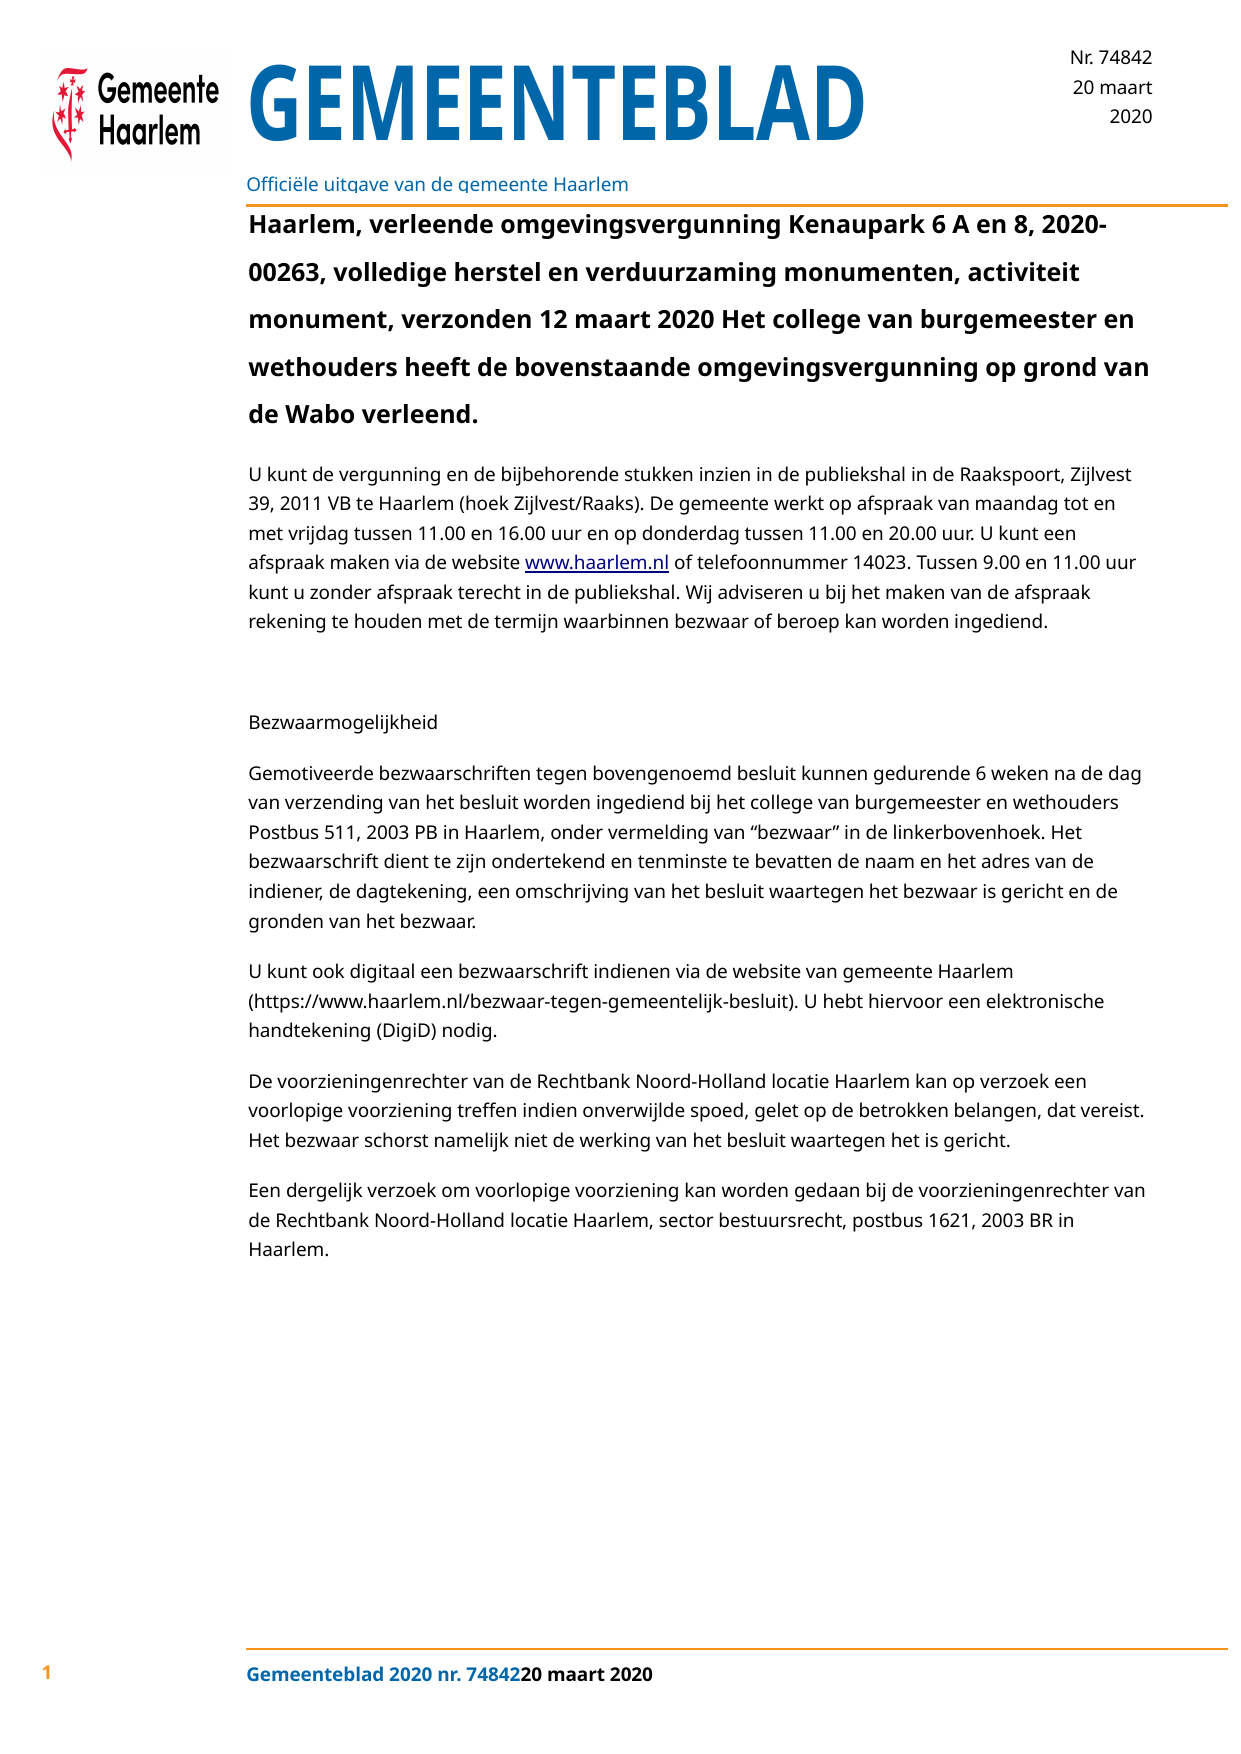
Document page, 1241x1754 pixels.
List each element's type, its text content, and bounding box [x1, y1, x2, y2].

picture [41, 47, 231, 172]
text Haarlem, verleende omgevingsvergunning Kenaupark 6 A en 8, 2020-00263, volledige herstel en verduurzaming monumenten, activiteit monument, verzonden 12 maart 2020 Het college van burgemeester en wethouders heeft de bovenstaande omgevingsvergunning op grond van de Wabo verleend. [248, 207, 1152, 431]
text De voorzieningenrechter van de Rechtbank Noord-Holland locatie Haarlem kan op verzoek een voorlopige voorziening treffen indien onverwijlde spoed, gelet op de betrokken belangen, dat vereist. Het bezwaar schorst namelijk niet de werking van het besluit waartegen het is gericht. [248, 1068, 1152, 1153]
text Gemotiveerde bezwaarschriften tegen bovengenoemd besluit kunnen gedurende 6 weken na de dag van verzending van het besluit worden ingediend bij het college van burgemeester en wethouders Postbus 511, 2003 PB in Haarlem, onder vermelding van “bezwaar” in de linkerbovenhoek. Het bezwaarschrift dient te zijn ondertekend en tenminste te bevatten de naam en het adres van de indiener, de dagtekening, een omschrijving van het besluit waartegen het bezwaar is gericht en de gronden van het bezwaar. [248, 760, 1152, 933]
text U kunt de vergunning en de bijbehorende stukken inzien in de publiekshal in de Raakspoort, Zijlvest 39, 2011 VB te Haarlem (hoek Zijlvest/Raaks). De gemeente werkt op afspraak van maandag tot en met vrijdag tussen 11.00 en 16.00 uur en op donderdag tussen 11.00 en 20.00 uur. U kunt een afspraak maken via de website www.haarlem.nl of telefoonnummer 14023. Tussen 9.00 en 11.00 uur kunt u zonder afspraak terecht in de publiekshal. Wij adviseren u bij het maken van de afspraak rekening te houden met de termijn waarbinnen bezwaar of beroep kan worden ingediend. [248, 461, 1152, 634]
text U kunt ook digitaal een bezwaarschrift indienen via de website van gemeente Haarlem (https://www.haarlem.nl/bezwaar-tegen-gemeentelijk-besluit). U hebt hiervoor een elektronische handtekening (DigiD) nodig. [248, 958, 1152, 1043]
text Bezwaarmogelijkheid [248, 709, 1152, 735]
text Een dergelijk verzoek om voorlopige voorziening kan worden gedaan bij de voorzieningenrechter van de Rechtbank Noord-Holland locatie Haarlem, sector bestuursrecht, postbus 1621, 2003 BR in Haarlem. [248, 1177, 1152, 1262]
